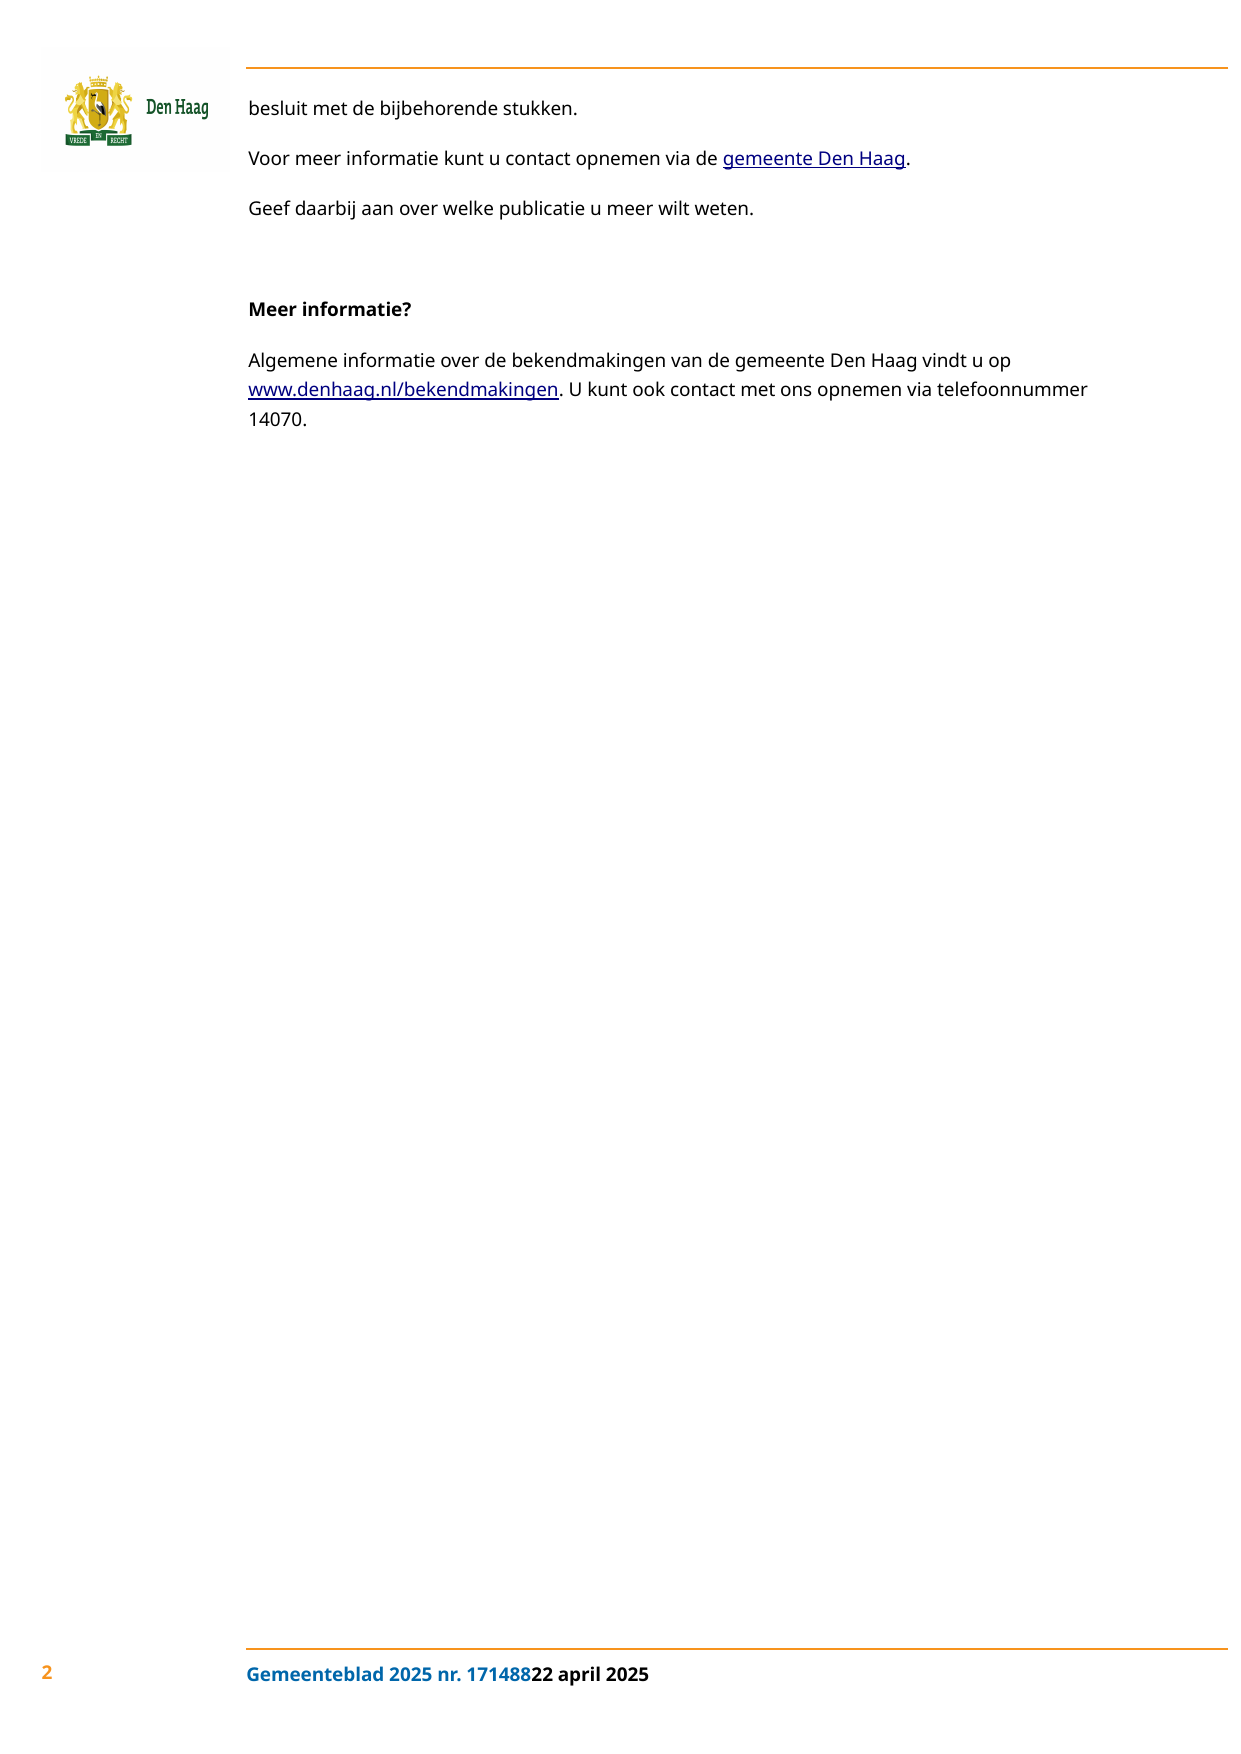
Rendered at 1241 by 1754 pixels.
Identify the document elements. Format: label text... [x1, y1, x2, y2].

text Meer informatie? [248, 296, 1152, 322]
text Geef daarbij aan over welke publicatie u meer wilt weten. [248, 196, 1152, 221]
text besluit met de bijbehorende stukken. [248, 95, 1152, 121]
text Algemene informatie over de bekendmakingen van de gemeente Den Haag vindt u op www.denhaag.nl/bekendmakingen. U kunt ook contact met ons opnemen via telefoonnummer 14070. [248, 347, 1152, 432]
text Voor meer informatie kunt u contact opnemen via de gemeente Den Haag. [248, 145, 1152, 171]
picture [41, 47, 231, 172]
